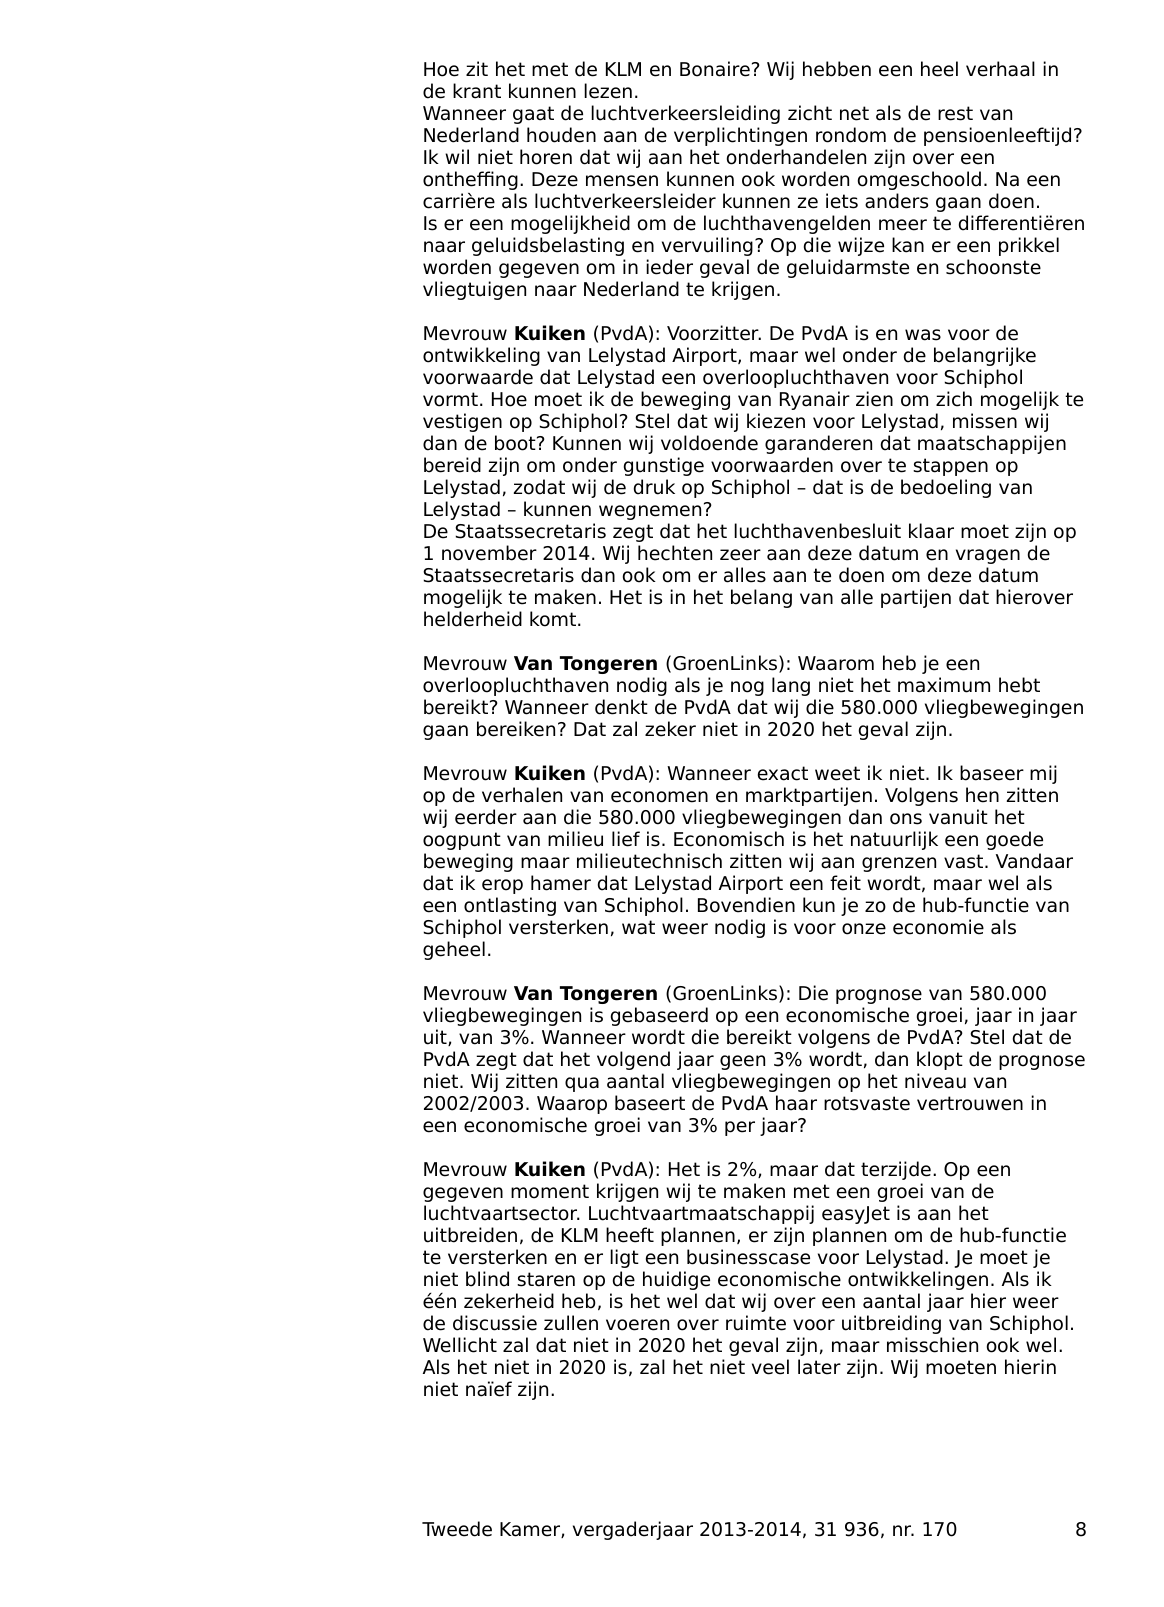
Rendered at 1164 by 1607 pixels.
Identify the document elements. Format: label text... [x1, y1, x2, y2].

text Mevrouw Van Tongeren (GroenLinks): Die prognose van 580.000 vliegbewegingen is gebaseerd op een economische groei, jaar in jaar uit, van 3%. Wanneer wordt die bereikt volgens de PvdA? Stel dat de PvdA zegt dat het volgend jaar geen 3% wordt, dan klopt de prognose niet. Wij zitten qua aantal vliegbewegingen op het niveau van 2002/2003. Waarop baseert de PvdA haar rotsvaste vertrouwen in een economische groei van 3% per jaar? [422, 983, 1087, 1137]
text Mevrouw Van Tongeren (GroenLinks): Waarom heb je een overloopluchthaven nodig als je nog lang niet het maximum hebt bereikt? Wanneer denkt de PvdA dat wij die 580.000 vliegbewegingen gaan bereiken? Dat zal zeker niet in 2020 het geval zijn. [422, 653, 1087, 741]
text Mevrouw Kuiken (PvdA): Voorzitter. De PvdA is en was voor de ontwikkeling van Lelystad Airport, maar wel onder de belangrijke voorwaarde dat Lelystad een overloopluchthaven voor Schiphol vormt. Hoe moet ik de beweging van Ryanair zien om zich mogelijk te vestigen op Schiphol? Stel dat wij kiezen voor Lelystad, missen wij dan de boot? Kunnen wij voldoende garanderen dat maatschappijen bereid zijn om onder gunstige voorwaarden over te stappen op Lelystad, zodat wij de druk op Schiphol – dat is de bedoeling van Lelystad – kunnen wegnemen? [422, 323, 1087, 521]
text Is er een mogelijkheid om de luchthavengelden meer te differentiëren naar geluidsbelasting en vervuiling? Op die wijze kan er een prikkel worden gegeven om in ieder geval de geluidarmste en schoonste vliegtuigen naar Nederland te krijgen. [422, 213, 1087, 301]
text De Staatssecretaris zegt dat het luchthavenbesluit klaar moet zijn op 1 november 2014. Wij hechten zeer aan deze datum en vragen de Staatssecretaris dan ook om er alles aan te doen om deze datum mogelijk te maken. Het is in het belang van alle partijen dat hierover helderheid komt. [422, 521, 1087, 631]
text Wanneer gaat de luchtverkeersleiding zicht net als de rest van Nederland houden aan de verplichtingen rondom de pensioenleeftijd? Ik wil niet horen dat wij aan het onderhandelen zijn over een ontheffing. Deze mensen kunnen ook worden omgeschoold. Na een carrière als luchtverkeersleider kunnen ze iets anders gaan doen. [422, 103, 1087, 213]
text Hoe zit het met de KLM en Bonaire? Wij hebben een heel verhaal in de krant kunnen lezen. [422, 59, 1087, 103]
text Mevrouw Kuiken (PvdA): Het is 2%, maar dat terzijde. Op een gegeven moment krijgen wij te maken met een groei van de luchtvaartsector. Luchtvaartmaatschappij easyJet is aan het uitbreiden, de KLM heeft plannen, er zijn plannen om de hub-functie te versterken en er ligt een businesscase voor Lelystad. Je moet je niet blind staren op de huidige economische ontwikkelingen. Als ik één zekerheid heb, is het wel dat wij over een aantal jaar hier weer de discussie zullen voeren over ruimte voor uitbreiding van Schiphol. Wellicht zal dat niet in 2020 het geval zijn, maar misschien ook wel. Als het niet in 2020 is, zal het niet veel later zijn. Wij moeten hierin niet naïef zijn. [422, 1159, 1087, 1401]
text Mevrouw Kuiken (PvdA): Wanneer exact weet ik niet. Ik baseer mij op de verhalen van economen en marktpartijen. Volgens hen zitten wij eerder aan die 580.000 vliegbewegingen dan ons vanuit het oogpunt van milieu lief is. Economisch is het natuurlijk een goede beweging maar milieutechnisch zitten wij aan grenzen vast. Vandaar dat ik erop hamer dat Lelystad Airport een feit wordt, maar wel als een ontlasting van Schiphol. Bovendien kun je zo de hub-functie van Schiphol versterken, wat weer nodig is voor onze economie als geheel. [422, 763, 1087, 961]
